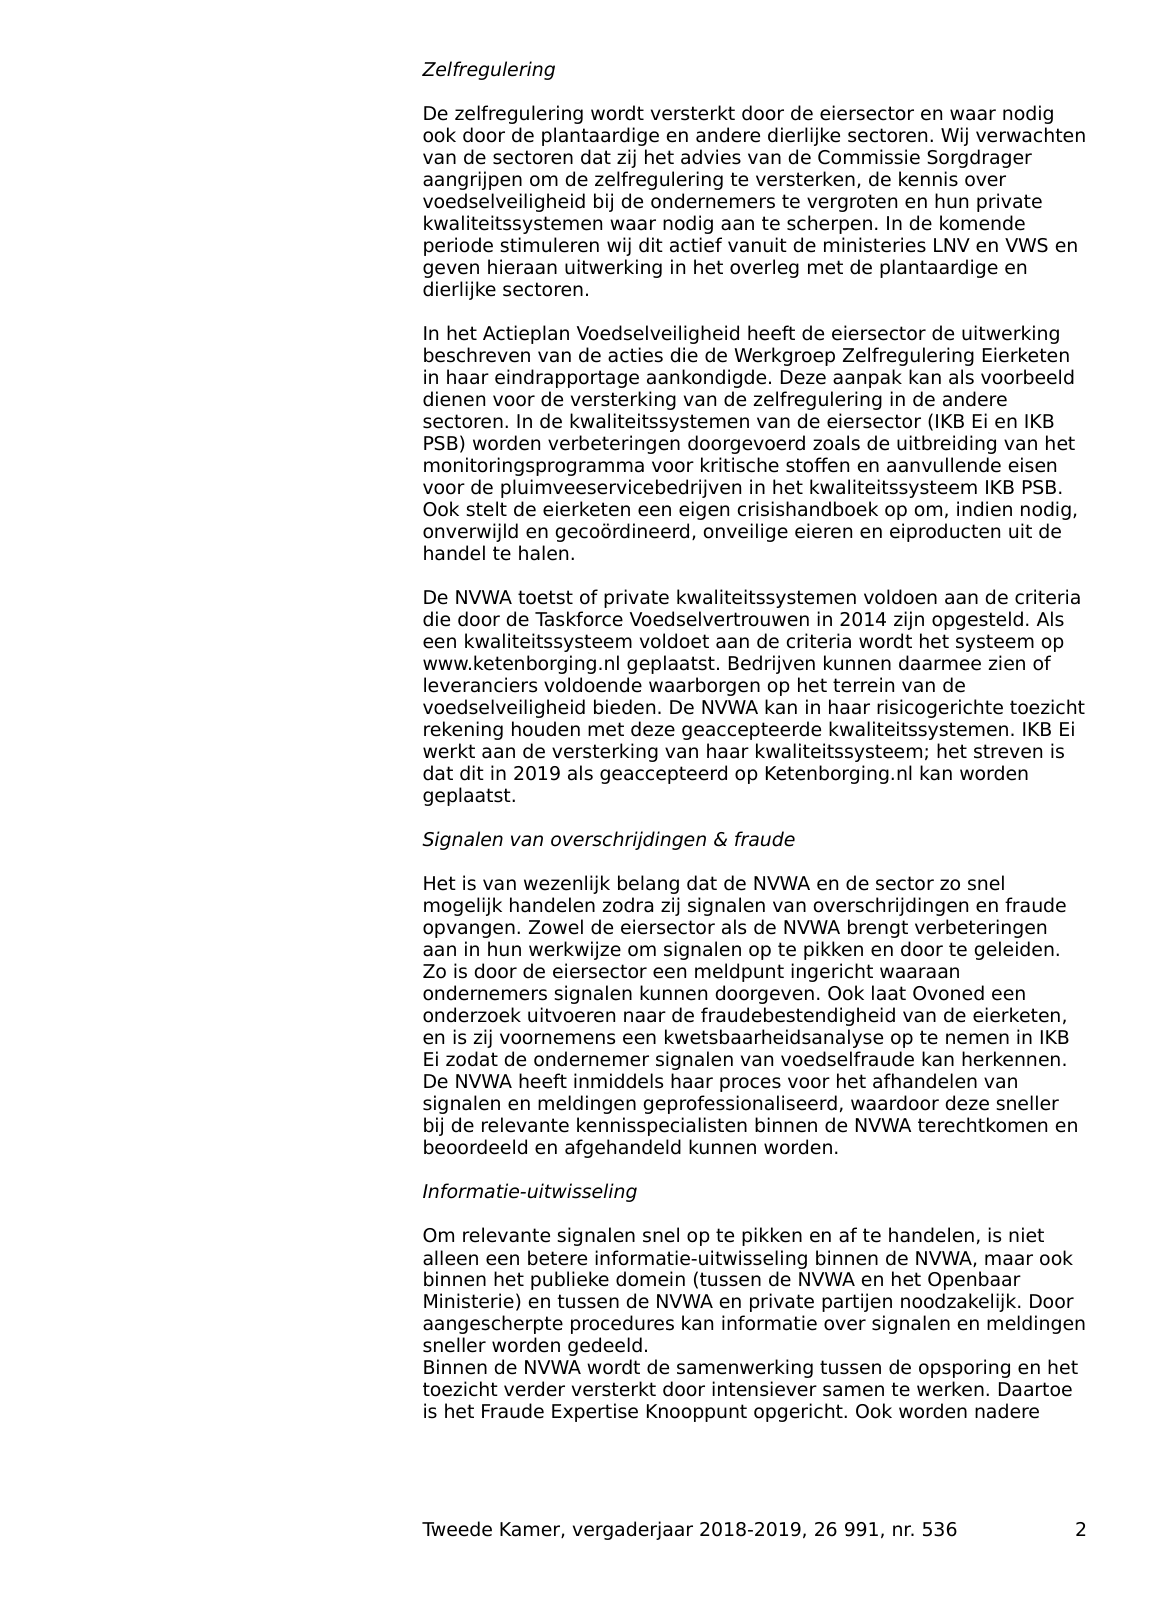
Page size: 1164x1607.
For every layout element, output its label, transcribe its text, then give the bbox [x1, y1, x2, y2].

subtitle Informatie-uitwisseling [422, 1181, 1087, 1203]
text Het is van wezenlijk belang dat de NVWA en de sector zo snel mogelijk handelen zodra zij signalen van overschrijdingen en fraude opvangen. Zowel de eiersector als de NVWA brengt verbeteringen aan in hun werkwijze om signalen op te pikken en door te geleiden. Zo is door de eiersector een meldpunt ingericht waaraan ondernemers signalen kunnen doorgeven. Ook laat Ovoned een onderzoek uitvoeren naar de fraudebestendigheid van de eierketen, en is zij voornemens een kwetsbaarheidsanalyse op te nemen in IKB Ei zodat de ondernemer signalen van voedselfraude kan herkennen. [422, 873, 1087, 1071]
subtitle Signalen van overschrijdingen & fraude [422, 829, 1087, 851]
text De NVWA heeft inmiddels haar proces voor het afhandelen van signalen en meldingen geprofessionaliseerd, waardoor deze sneller bij de relevante kennisspecialisten binnen de NVWA terechtkomen en beoordeeld en afgehandeld kunnen worden. [422, 1071, 1087, 1159]
text De zelfregulering wordt versterkt door de eiersector en waar nodig ook door de plantaardige en andere dierlijke sectoren. Wij verwachten van de sectoren dat zij het advies van de Commissie Sorgdrager aangrijpen om de zelfregulering te versterken, de kennis over voedselveiligheid bij de ondernemers te vergroten en hun private kwaliteitssystemen waar nodig aan te scherpen. In de komende periode stimuleren wij dit actief vanuit de ministeries LNV en VWS en geven hieraan uitwerking in het overleg met de plantaardige en dierlijke sectoren. [422, 103, 1087, 301]
subtitle Zelfregulering [422, 59, 1087, 81]
text De NVWA toetst of private kwaliteitssystemen voldoen aan de criteria die door de Taskforce Voedselvertrouwen in 2014 zijn opgesteld. Als een kwaliteitssysteem voldoet aan de criteria wordt het systeem op www.ketenborging.nl geplaatst. Bedrijven kunnen daarmee zien of leveranciers voldoende waarborgen op het terrein van de voedselveiligheid bieden. De NVWA kan in haar risicogerichte toezicht rekening houden met deze geaccepteerde kwaliteitssystemen. IKB Ei werkt aan de versterking van haar kwaliteitssysteem; het streven is dat dit in 2019 als geaccepteerd op Ketenborging.nl kan worden geplaatst. [422, 587, 1087, 807]
text In het Actieplan Voedselveiligheid heeft de eiersector de uitwerking beschreven van de acties die de Werkgroep Zelfregulering Eierketen in haar eindrapportage aankondigde. Deze aanpak kan als voorbeeld dienen voor de versterking van de zelfregulering in de andere sectoren. In de kwaliteitssystemen van de eiersector (IKB Ei en IKB PSB) worden verbeteringen doorgevoerd zoals de uitbreiding van het monitoringsprogramma voor kritische stoffen en aanvullende eisen voor de pluimveeservicebedrijven in het kwaliteitssysteem IKB PSB. Ook stelt de eierketen een eigen crisishandboek op om, indien nodig, onverwijld en gecoördineerd, onveilige eieren en eiproducten uit de handel te halen. [422, 323, 1087, 565]
text Binnen de NVWA wordt de samenwerking tussen de opsporing en het toezicht verder versterkt door intensiever samen te werken. Daartoe is het Fraude Expertise Knooppunt opgericht. Ook worden nadere [422, 1357, 1087, 1423]
text Om relevante signalen snel op te pikken en af te handelen, is niet alleen een betere informatie-uitwisseling binnen de NVWA, maar ook binnen het publieke domein (tussen de NVWA en het Openbaar Ministerie) en tussen de NVWA en private partijen noodzakelijk. Door aangescherpte procedures kan informatie over signalen en meldingen sneller worden gedeeld. [422, 1225, 1087, 1357]
